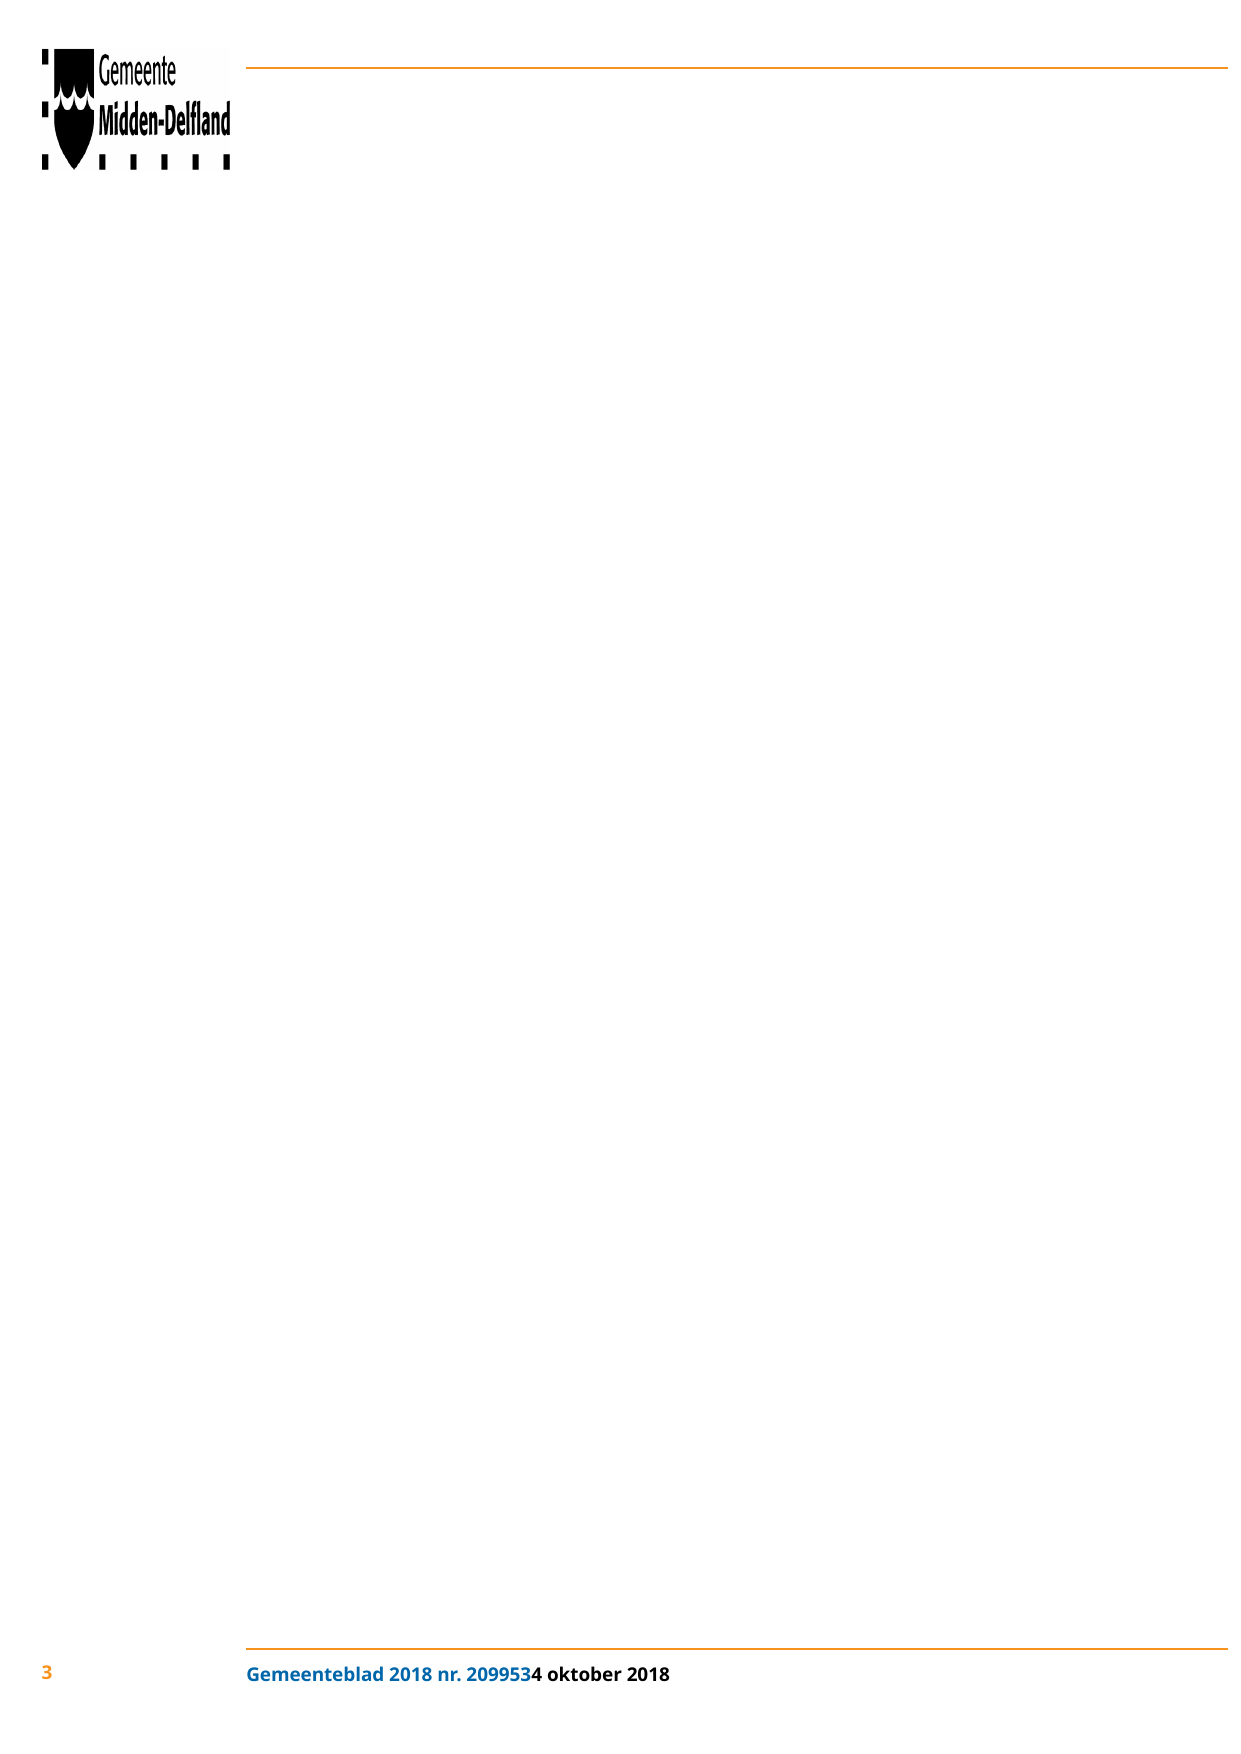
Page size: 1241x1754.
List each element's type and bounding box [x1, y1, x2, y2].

picture [41, 47, 231, 172]
